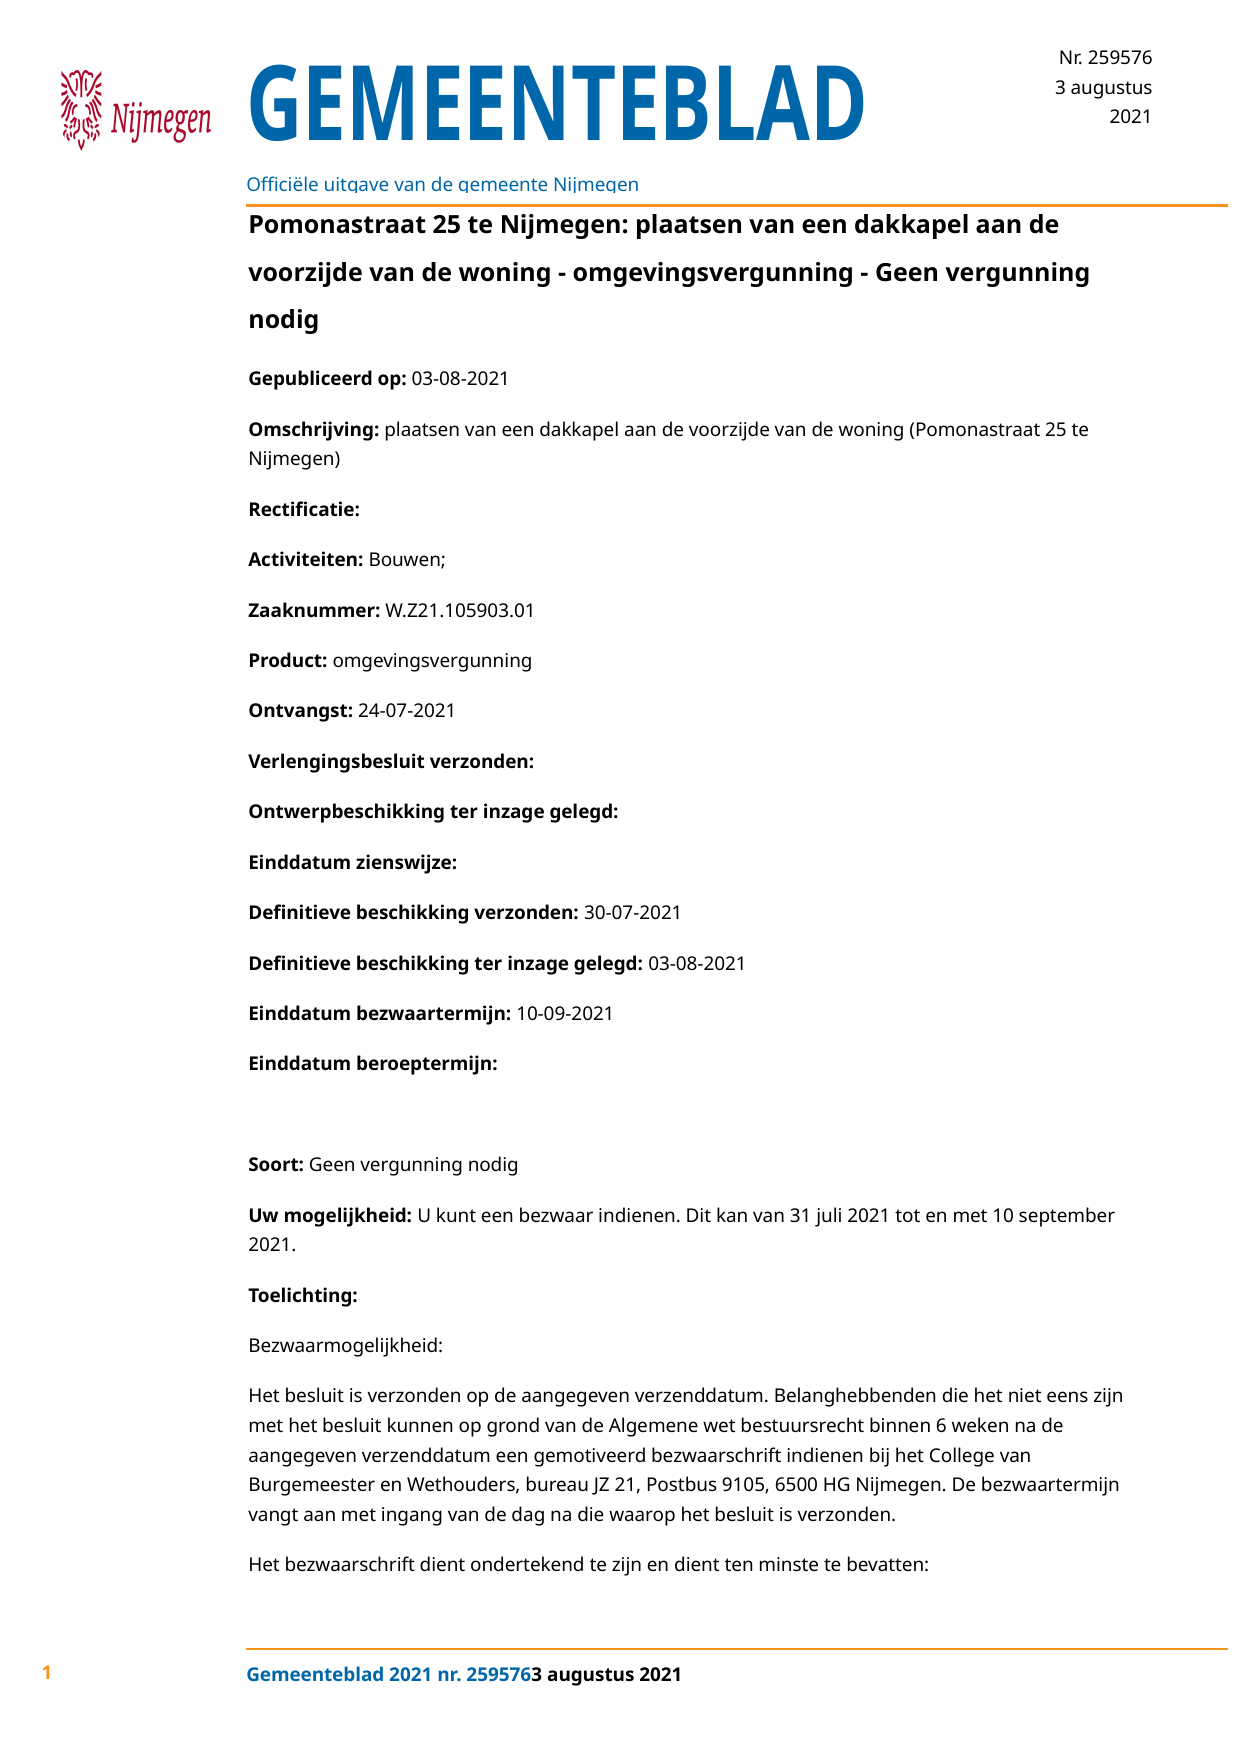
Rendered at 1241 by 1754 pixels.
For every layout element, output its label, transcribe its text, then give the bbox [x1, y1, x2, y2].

text Pomonastraat 25 te Nijmegen: plaatsen van een dakkapel aan de voorzijde van de woning - omgevingsvergunning - Geen vergunning nodig [248, 207, 1152, 336]
text Definitieve beschikking verzonden: 30-07-2021 [248, 899, 1152, 925]
text Einddatum bezwaartermijn: 10-09-2021 [248, 1000, 1152, 1026]
text Ontwerpbeschikking ter inzage gelegd: [248, 798, 1152, 824]
text Verlengingsbesluit verzonden: [248, 748, 1152, 774]
text Bezwaarmogelijkheid: [248, 1332, 1152, 1358]
text Toelichting: [248, 1282, 1152, 1307]
text Ontvangst: 24-07-2021 [248, 698, 1152, 723]
text Soort: Geen vergunning nodig [248, 1151, 1152, 1177]
picture [41, 47, 231, 172]
text Zaaknummer: W.Z21.105903.01 [248, 597, 1152, 622]
text Het bezwaarschrift dient ondertekend te zijn en dient ten minste te bevatten: [248, 1551, 1152, 1577]
text Rectificatie: [248, 496, 1152, 522]
text Einddatum beroeptermijn: [248, 1051, 1152, 1076]
text Het besluit is verzonden op de aangegeven verzenddatum. Belanghebbenden die het niet eens zijn met het besluit kunnen op grond van de Algemene wet bestuursrecht binnen 6 weken na de aangegeven verzenddatum een gemotiveerd bezwaarschrift indienen bij het College van Burgemeester en Wethouders, bureau JZ 21, Postbus 9105, 6500 HG Nijmegen. De bezwaartermijn vangt aan met ingang van de dag na die waarop het besluit is verzonden. [248, 1383, 1152, 1527]
text Definitieve beschikking ter inzage gelegd: 03-08-2021 [248, 950, 1152, 975]
text Einddatum zienswijze: [248, 849, 1152, 874]
text Product: omgevingsvergunning [248, 647, 1152, 673]
text Gepubliceerd op: 03-08-2021 [248, 366, 1152, 391]
text Uw mogelijkheid: U kunt een bezwaar indienen. Dit kan van 31 juli 2021 tot en met 10 september 2021. [248, 1202, 1152, 1257]
text Activiteiten: Bouwen; [248, 546, 1152, 572]
text Omschrijving: plaatsen van een dakkapel aan de voorzijde van de woning (Pomonastraat 25 te Nijmegen) [248, 416, 1152, 471]
